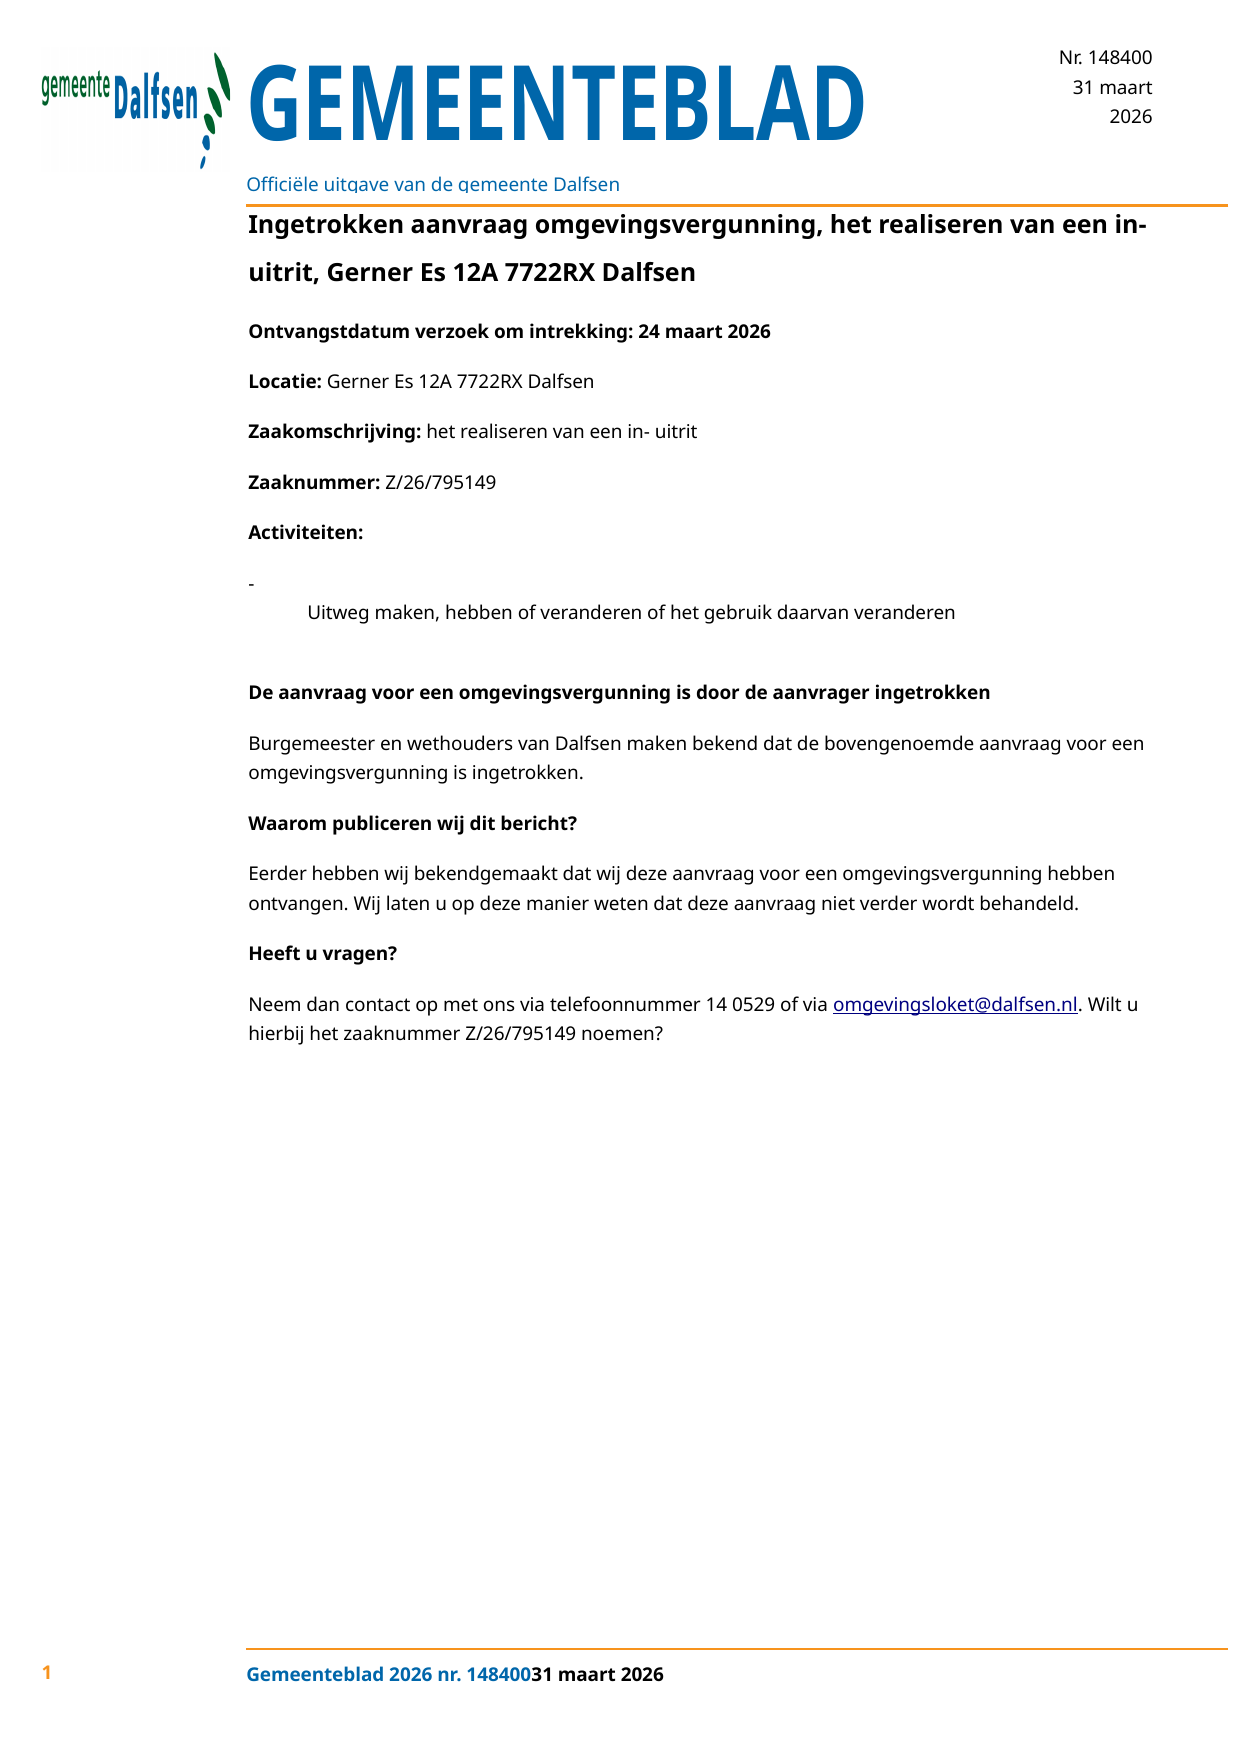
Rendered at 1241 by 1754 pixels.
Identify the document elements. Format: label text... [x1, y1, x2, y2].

text Waarom publiceren wij dit bericht? [248, 810, 1152, 836]
text De aanvraag voor een omgevingsvergunning is door de aanvrager ingetrokken [248, 679, 1152, 705]
picture [41, 47, 231, 172]
text Activiteiten: [248, 519, 1152, 545]
text Zaaknummer: Z/26/795149 [248, 469, 1152, 495]
list Uitweg maken, hebben of veranderen of het gebruik daarvan veranderen [248, 599, 1152, 625]
text Neem dan contact op met ons via telefoonnummer 14 0529 of via omgevingsloket@dalfsen.nl. Wilt u hierbij het zaaknummer Z/26/795149 noemen? [248, 991, 1152, 1046]
text Eerder hebben wij bekendgemaakt dat wij deze aanvraag voor een omgevingsvergunning hebben ontvangen. Wij laten u op deze manier weten dat deze aanvraag niet verder wordt behandeld. [248, 860, 1152, 916]
text Ingetrokken aanvraag omgevingsvergunning, het realiseren van een in- uitrit, Gerner Es 12A 7722RX Dalfsen [248, 207, 1152, 288]
text Zaakomschrijving: het realiseren van een in- uitrit [248, 419, 1152, 444]
text Heeft u vragen? [248, 940, 1152, 966]
text Burgemeester en wethouders van Dalfsen maken bekend dat de bovengenoemde aanvraag voor een omgevingsvergunning is ingetrokken. [248, 730, 1152, 785]
text Locatie: Gerner Es 12A 7722RX Dalfsen [248, 368, 1152, 394]
text Ontvangstdatum verzoek om intrekking: 24 maart 2026 [248, 318, 1152, 344]
